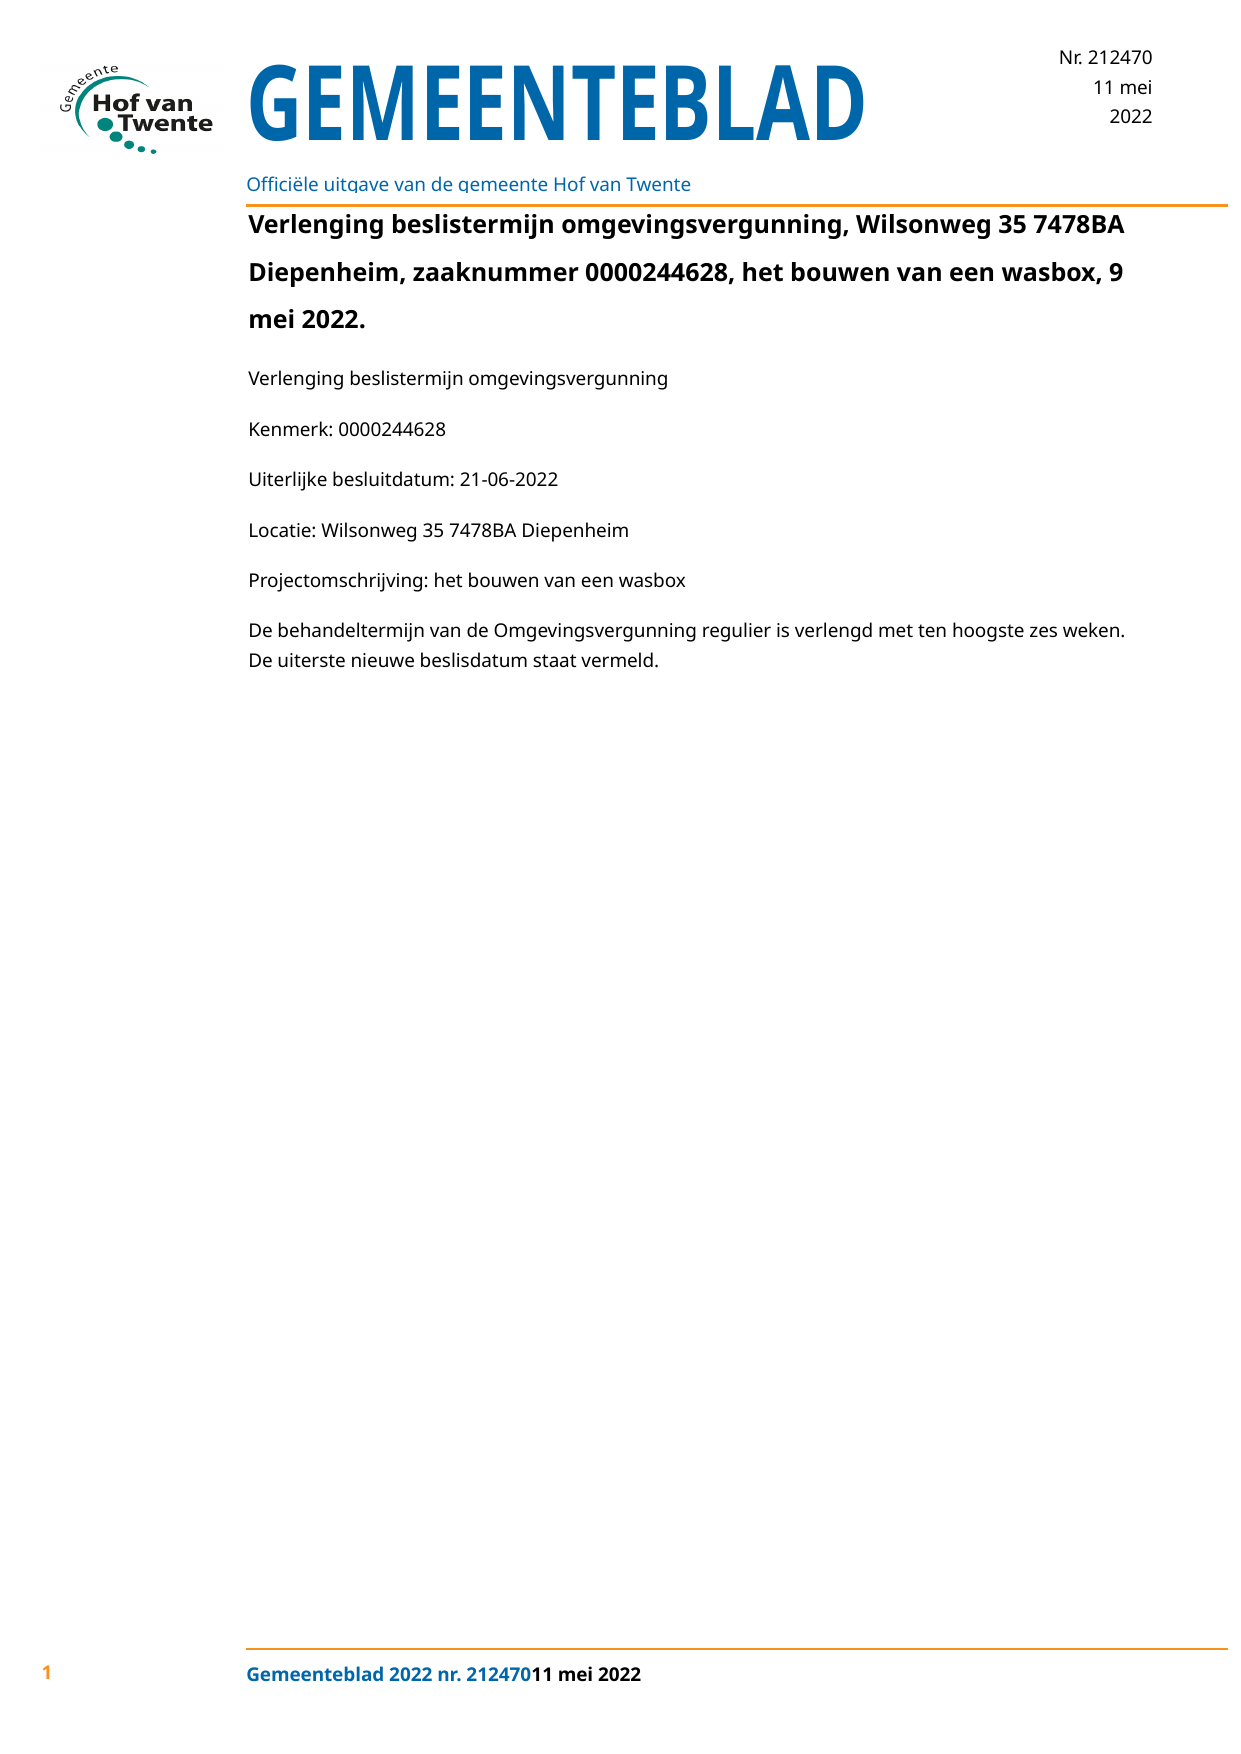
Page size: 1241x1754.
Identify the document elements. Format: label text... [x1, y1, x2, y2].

text Verlenging beslistermijn omgevingsvergunning, Wilsonweg 35 7478BA Diepenheim, zaaknummer 0000244628, het bouwen van een wasbox, 9 mei 2022. [248, 207, 1152, 336]
text Kenmerk: 0000244628 [248, 416, 1152, 442]
text Locatie: Wilsonweg 35 7478BA Diepenheim [248, 517, 1152, 542]
text Verlenging beslistermijn omgevingsvergunning [248, 366, 1152, 391]
text De behandeltermijn van de Omgevingsvergunning regulier is verlengd met ten hoogste zes weken. De uiterste nieuwe beslisdatum staat vermeld. [248, 618, 1152, 673]
text Uiterlijke besluitdatum: 21-06-2022 [248, 466, 1152, 492]
picture [41, 47, 231, 172]
text Projectomschrijving: het bouwen van een wasbox [248, 567, 1152, 593]
